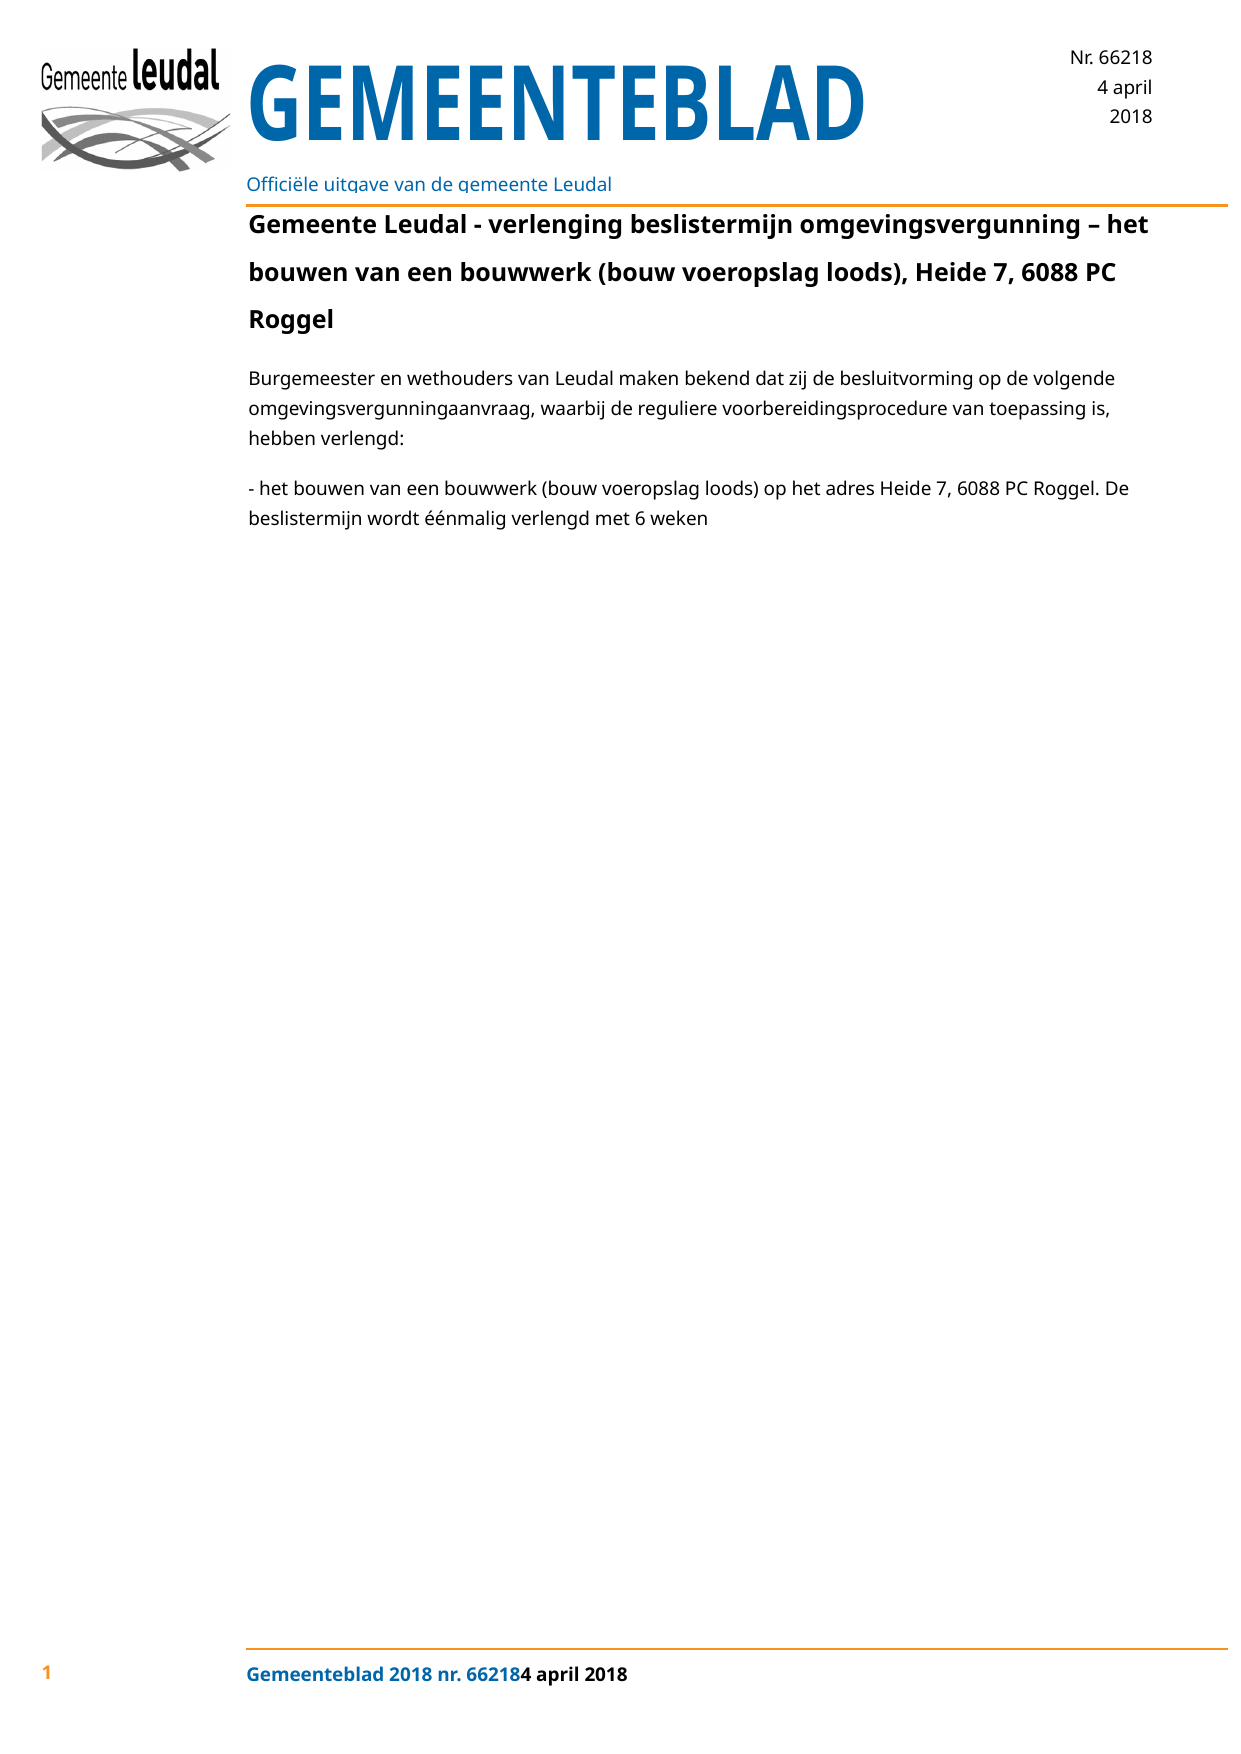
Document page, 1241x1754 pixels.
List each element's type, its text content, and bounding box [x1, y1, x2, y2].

picture [41, 47, 231, 172]
text Gemeente Leudal - verlenging beslistermijn omgevingsvergunning – het bouwen van een bouwwerk (bouw voeropslag loods), Heide 7, 6088 PC Roggel [248, 207, 1152, 336]
text Burgemeester en wethouders van Leudal maken bekend dat zij de besluitvorming op de volgende omgevingsvergunningaanvraag, waarbij de reguliere voorbereidingsprocedure van toepassing is, hebben verlengd: [248, 366, 1152, 450]
text - het bouwen van een bouwwerk (bouw voeropslag loods) op het adres Heide 7, 6088 PC Roggel. De beslistermijn wordt éénmalig verlengd met 6 weken [248, 475, 1152, 530]
